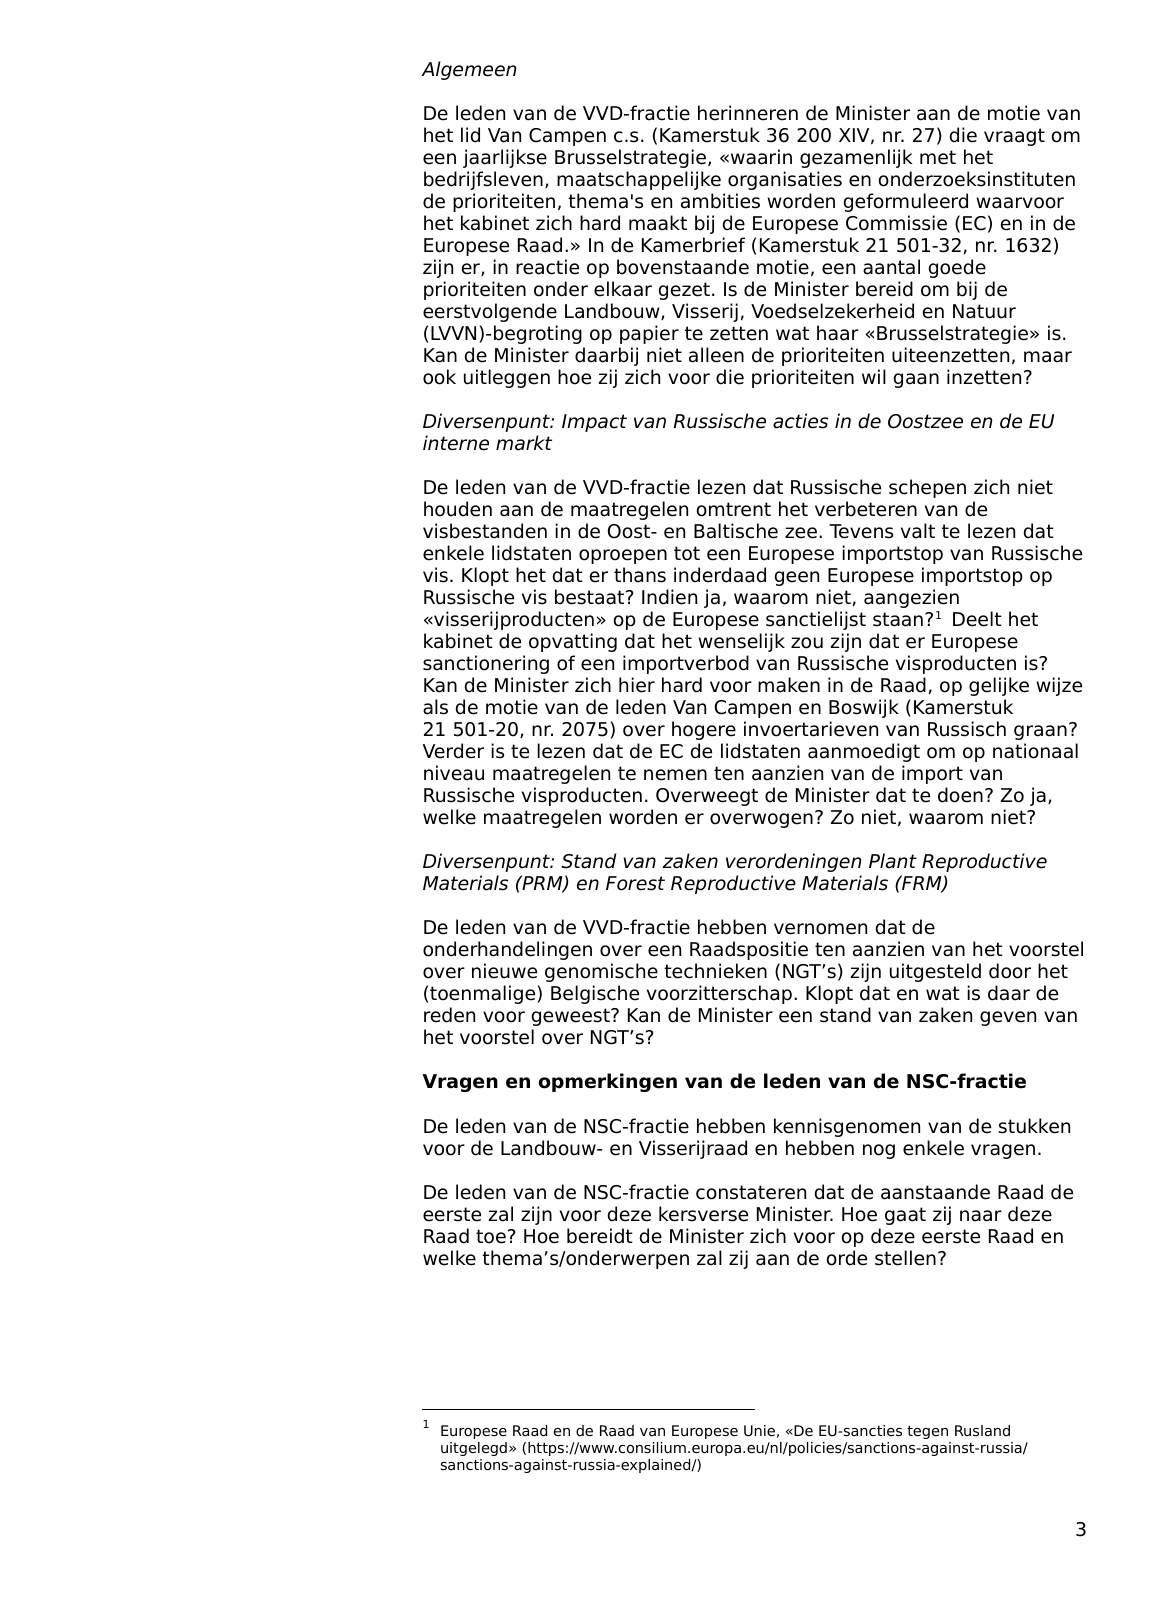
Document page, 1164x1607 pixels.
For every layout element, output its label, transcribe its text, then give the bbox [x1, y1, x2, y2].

text De leden van de NSC-fractie hebben kennisgenomen van de stukken voor de Landbouw- en Visserijraad en hebben nog enkele vragen. [422, 1116, 1087, 1159]
subtitle Algemeen [422, 59, 1087, 81]
subtitle Diversenpunt: Stand van zaken verordeningen Plant Reproductive Materials (PRM) en Forest Reproductive Materials (FRM) [422, 851, 1087, 895]
text De leden van de VVD-fractie hebben vernomen dat de onderhandelingen over een Raadspositie ten aanzien van het voorstel over nieuwe genomische technieken (NGT’s) zijn uitgesteld door het (toenmalige) Belgische voorzitterschap. Klopt dat en wat is daar de reden voor geweest? Kan de Minister een stand van zaken geven van het voorstel over NGT’s? [422, 917, 1087, 1049]
subtitle Diversenpunt: Impact van Russische acties in de Oostzee en de EU interne markt [422, 411, 1087, 455]
text De leden van de VVD-fractie herinneren de Minister aan de motie van het lid Van Campen c.s. (Kamerstuk 36 200 XIV, nr. 27) die vraagt om een jaarlijkse Brusselstrategie, «waarin gezamenlijk met het bedrijfsleven, maatschappelijke organisaties en onderzoeksinstituten de prioriteiten, thema's en ambities worden geformuleerd waarvoor het kabinet zich hard maakt bij de Europese Commissie (EC) en in de Europese Raad.» In de Kamerbrief (Kamerstuk 21 501-32, nr. 1632) zijn er, in reactie op bovenstaande motie, een aantal goede prioriteiten onder elkaar gezet. Is de Minister bereid om bij de eerstvolgende Landbouw, Visserij, Voedselzekerheid en Natuur (LVVN)-begroting op papier te zetten wat haar «Brusselstrategie» is. Kan de Minister daarbij niet alleen de prioriteiten uiteenzetten, maar ook uitleggen hoe zij zich voor die prioriteiten wil gaan inzetten? [422, 103, 1087, 389]
text De leden van de VVD-fractie lezen dat Russische schepen zich niet houden aan de maatregelen omtrent het verbeteren van de visbestanden in de Oost- en Baltische zee. Tevens valt te lezen dat enkele lidstaten oproepen tot een Europese importstop van Russische vis. Klopt het dat er thans inderdaad geen Europese importstop op Russische vis bestaat? Indien ja, waarom niet, aangezien «visserijproducten» op de Europese sanctielijst staan? Deelt het kabinet de opvatting dat het wenselijk zou zijn dat er Europese sanctionering of een importverbod van Russische visproducten is? Kan de Minister zich hier hard voor maken in de Raad, op gelijke wijze als de motie van de leden Van Campen en Boswijk (Kamerstuk 21 501-20, nr. 2075) over hogere invoertarieven van Russisch graan? Verder is te lezen dat de EC de lidstaten aanmoedigt om op nationaal niveau maatregelen te nemen ten aanzien van de import van Russische visproducten. Overweegt de Minister dat te doen? Zo ja, welke maatregelen worden er overwogen? Zo niet, waarom niet? [422, 477, 1087, 829]
text De leden van de NSC-fractie constateren dat de aanstaande Raad de eerste zal zijn voor deze kersverse Minister. Hoe gaat zij naar deze Raad toe? Hoe bereidt de Minister zich voor op deze eerste Raad en welke thema’s/onderwerpen zal zij aan de orde stellen? [422, 1182, 1087, 1269]
subtitle Vragen en opmerkingen van de leden van de NSC-fractie [422, 1071, 1087, 1093]
text Europese Raad en de Raad van Europese Unie, «De EU-sancties tegen Rusland uitgelegd» (https://www.consilium.europa.eu/nl/policies/sanctions-against-russia/sanctions-against-russia-explained/) [422, 1418, 1087, 1474]
